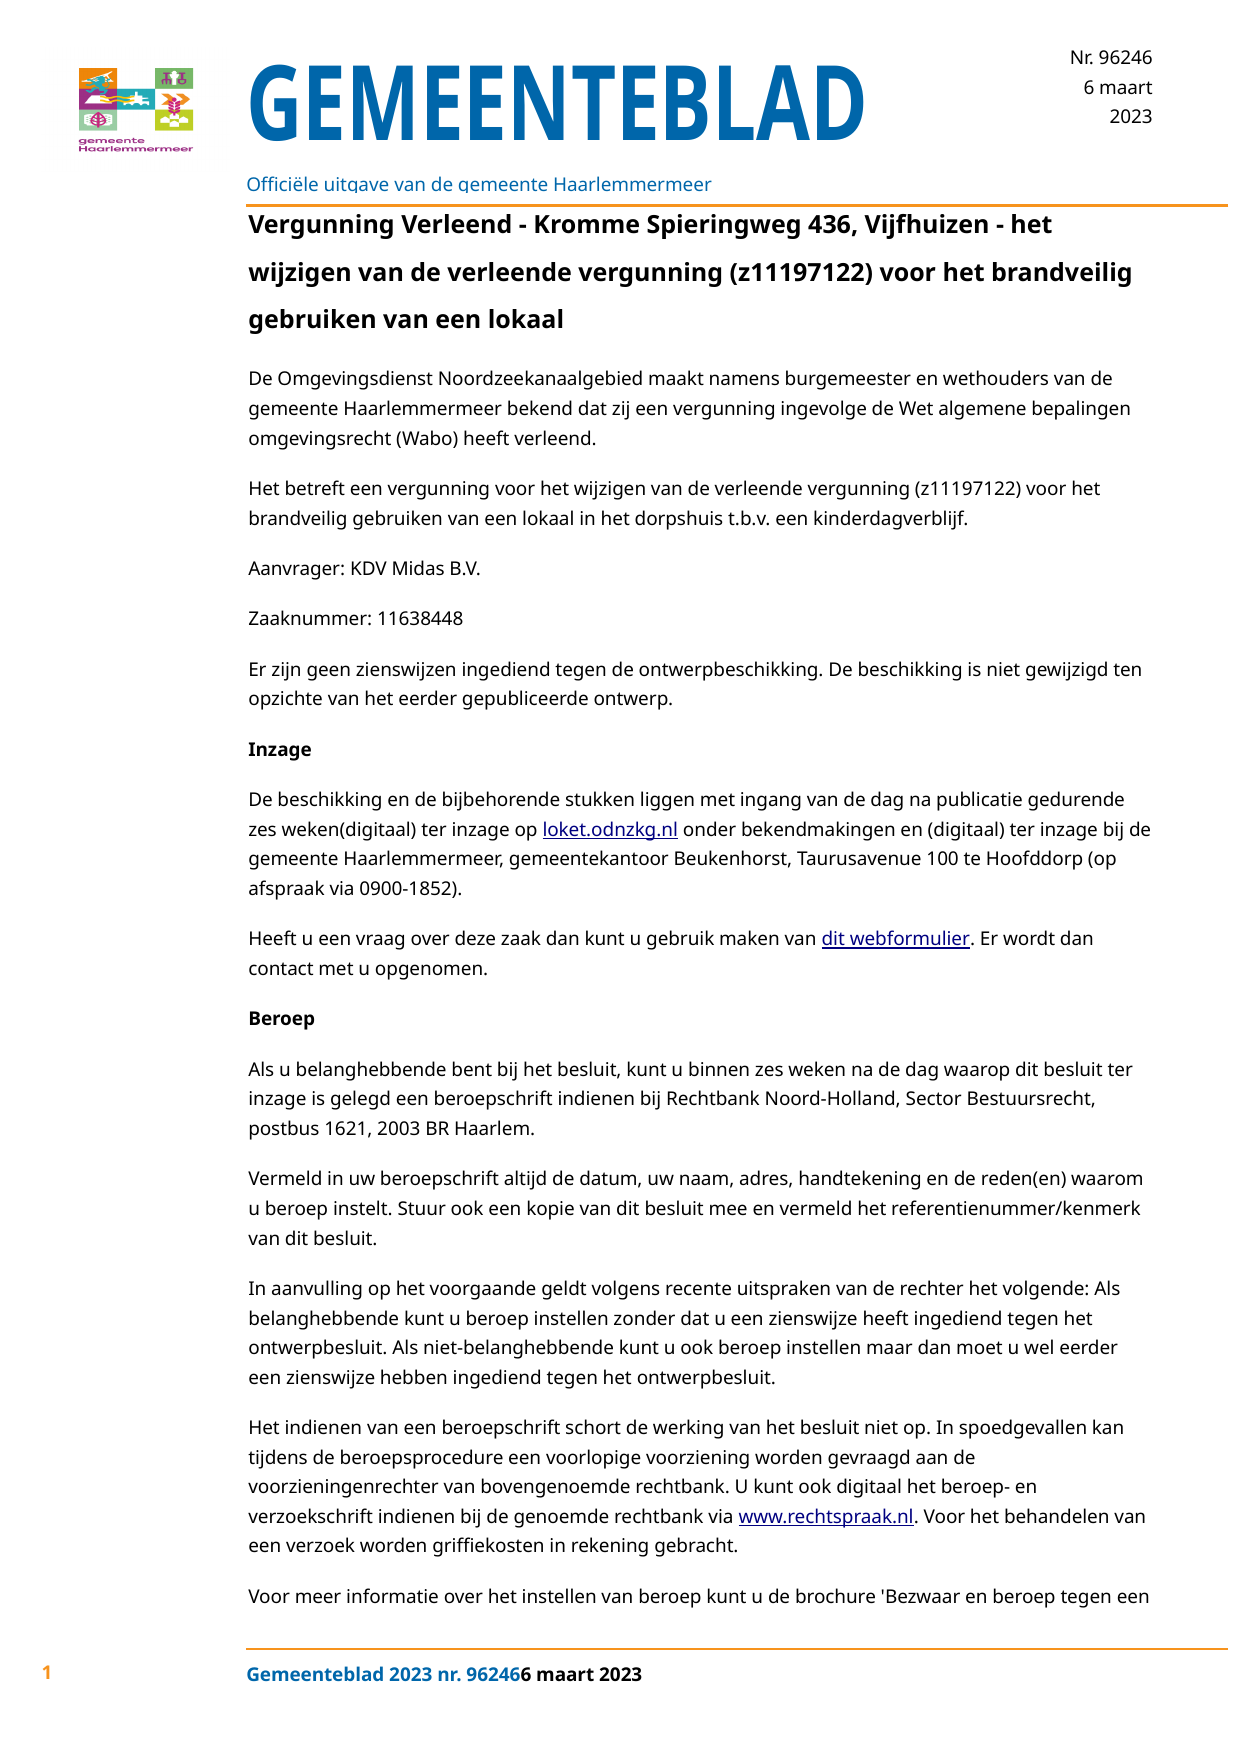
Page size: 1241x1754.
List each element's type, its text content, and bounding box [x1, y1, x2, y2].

text Voor meer informatie over het instellen van beroep kunt u de brochure 'Bezwaar en beroep tegen een [248, 1583, 1152, 1609]
text De beschikking en de bijbehorende stukken liggen met ingang van de dag na publicatie gedurende zes weken(digitaal) ter inzage op loket.odnzkg.nl onder bekendmakingen en (digitaal) ter inzage bij de gemeente Haarlemmermeer, gemeentekantoor Beukenhorst, Taurusavenue 100 te Hoofddorp (op afspraak via 0900-1852). [248, 786, 1152, 901]
text Er zijn geen zienswijzen ingediend tegen de ontwerpbeschikking. De beschikking is niet gewijzigd ten opzichte van het eerder gepubliceerde ontwerp. [248, 656, 1152, 711]
text Vermeld in uw beroepschrift altijd de datum, uw naam, adres, handtekening en de reden(en) waarom u beroep instelt. Stuur ook een kopie van dit besluit mee en vermeld het referentienummer/kenmerk van dit besluit. [248, 1166, 1152, 1250]
text Zaaknummer: 11638448 [248, 606, 1152, 631]
text Als u belanghebbende bent bij het besluit, kunt u binnen zes weken na de dag waarop dit besluit ter inzage is gelegd een beroepschrift indienen bij Rechtbank Noord-Holland, Sector Bestuursrecht, postbus 1621, 2003 BR Haarlem. [248, 1056, 1152, 1141]
text Vergunning Verleend - Kromme Spieringweg 436, Vijfhuizen - het wijzigen van de verleende vergunning (z11197122) voor het brandveilig gebruiken van een lokaal [248, 207, 1152, 336]
text In aanvulling op het voorgaande geldt volgens recente uitspraken van de rechter het volgende: Als belanghebbende kunt u beroep instellen zonder dat u een zienswijze heeft ingediend tegen het ontwerpbesluit. Als niet-belanghebbende kunt u ook beroep instellen maar dan moet u wel eerder een zienswijze hebben ingediend tegen het ontwerpbesluit. [248, 1275, 1152, 1389]
picture [41, 47, 231, 172]
text Heeft u een vraag over deze zaak dan kunt u gebruik maken van dit webformulier. Er wordt dan contact met u opgenomen. [248, 926, 1152, 981]
text Inzage [248, 736, 1152, 762]
text De Omgevingsdienst Noordzeekanaalgebied maakt namens burgemeester en wethouders van de gemeente Haarlemmermeer bekend dat zij een vergunning ingevolge de Wet algemene bepalingen omgevingsrecht (Wabo) heeft verleend. [248, 366, 1152, 450]
text Aanvrager: KDV Midas B.V. [248, 555, 1152, 581]
text Het indienen van een beroepschrift schort de werking van het besluit niet op. In spoedgevallen kan tijdens de beroepsprocedure een voorlopige voorziening worden gevraagd aan de voorzieningenrechter van bovengenoemde rechtbank. U kunt ook digitaal het beroep- en verzoekschrift indienen bij de genoemde rechtbank via www.rechtspraak.nl. Voor het behandelen van een verzoek worden griffiekosten in rekening gebracht. [248, 1414, 1152, 1558]
text Het betreft een vergunning voor het wijzigen van de verleende vergunning (z11197122) voor het brandveilig gebruiken van een lokaal in het dorpshuis t.b.v. een kinderdagverblijf. [248, 475, 1152, 530]
text Beroep [248, 1006, 1152, 1031]
